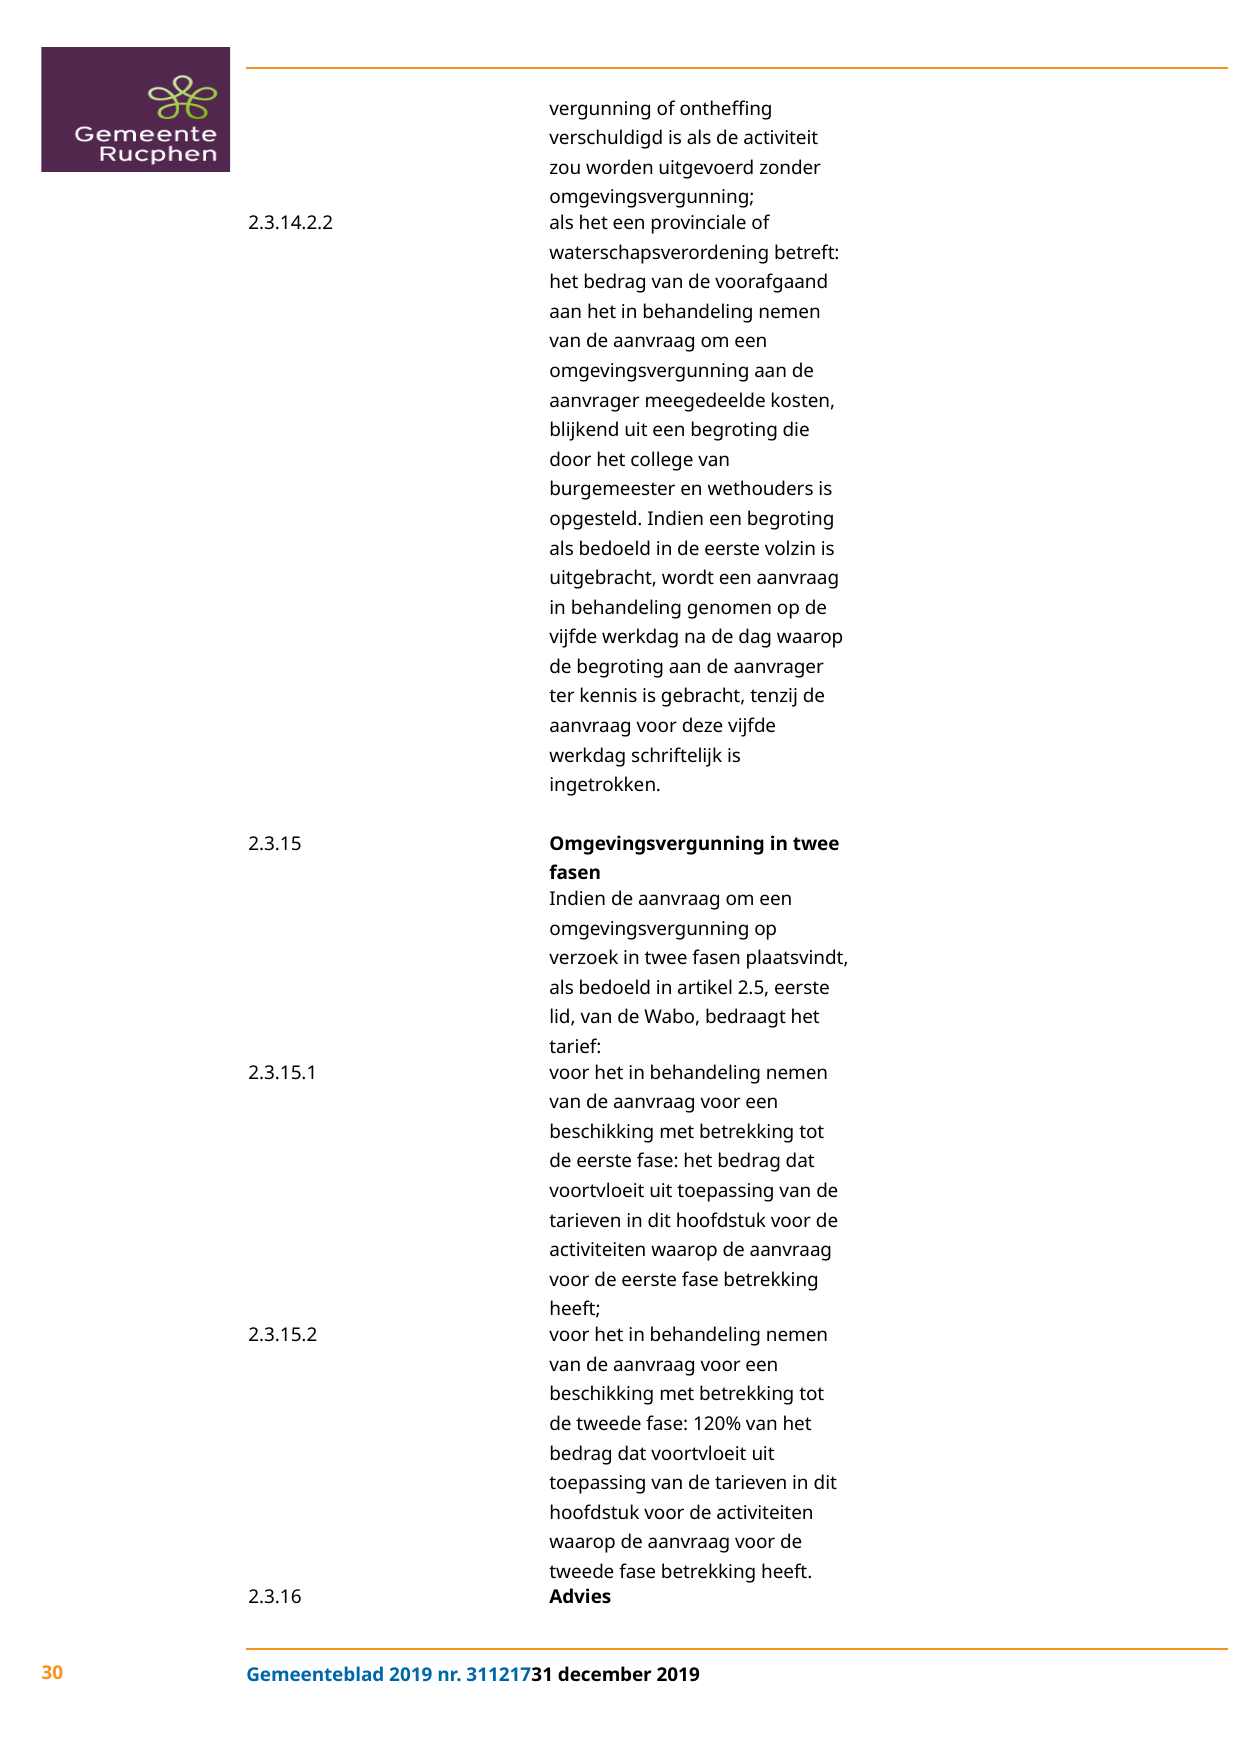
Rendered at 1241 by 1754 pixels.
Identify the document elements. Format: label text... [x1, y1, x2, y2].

table_cell 2.3.16 [248, 1584, 549, 1609]
table_cell [248, 95, 549, 209]
table_cell 2.3.14.2.2 [248, 209, 549, 797]
table_header [850, 830, 1152, 885]
table_cell [850, 1584, 1152, 1609]
table_cell vergunning of ontheffing verschuldigd is als de activiteit zou worden uitgevoerd zonder omgevingsvergunning; [549, 95, 850, 209]
table_cell [850, 209, 1152, 797]
table_header 2.3.15 [248, 830, 549, 885]
table_cell 2.3.15.2 [248, 1321, 549, 1584]
table_cell [850, 95, 1152, 209]
table_cell [248, 885, 549, 1059]
table_cell als het een provinciale of waterschapsverordening betreft: het bedrag van de voorafgaand aan het in behandeling nemen van de aanvraag om een omgevingsvergunning aan de aanvrager meegedeelde kosten, blijkend uit een begroting die door het college van burgemeester en wethouders is opgesteld. Indien een begroting als bedoeld in de eerste volzin is uitgebracht, wordt een aanvraag in behandeling genomen op de vijfde werkdag na de dag waarop de begroting aan de aanvrager ter kennis is gebracht, tenzij de aanvraag voor deze vijfde werkdag schriftelijk is ingetrokken. [549, 209, 850, 797]
table_cell Indien de aanvraag om een omgevingsvergunning op verzoek in twee fasen plaatsvindt, als bedoeld in artikel 2.5, eerste lid, van de Wabo, bedraagt het tarief: [549, 885, 850, 1059]
table_cell [850, 1059, 1152, 1321]
table_cell voor het in behandeling nemen van de aanvraag voor een beschikking met betrekking tot de tweede fase: 120% van het bedrag dat voortvloeit uit toepassing van de tarieven in dit hoofdstuk voor de activiteiten waarop de aanvraag voor de tweede fase betrekking heeft. [549, 1321, 850, 1584]
picture [41, 47, 231, 172]
table_cell Advies [549, 1584, 850, 1609]
table_cell voor het in behandeling nemen van de aanvraag voor een beschikking met betrekking tot de eerste fase: het bedrag dat voortvloeit uit toepassing van de tarieven in dit hoofdstuk voor de activiteiten waarop de aanvraag voor de eerste fase betrekking heeft; [549, 1059, 850, 1321]
table_cell [850, 885, 1152, 1059]
table_cell [850, 1321, 1152, 1584]
table_cell 2.3.15.1 [248, 1059, 549, 1321]
table_header Omgevingsvergunning in twee fasen [549, 830, 850, 885]
